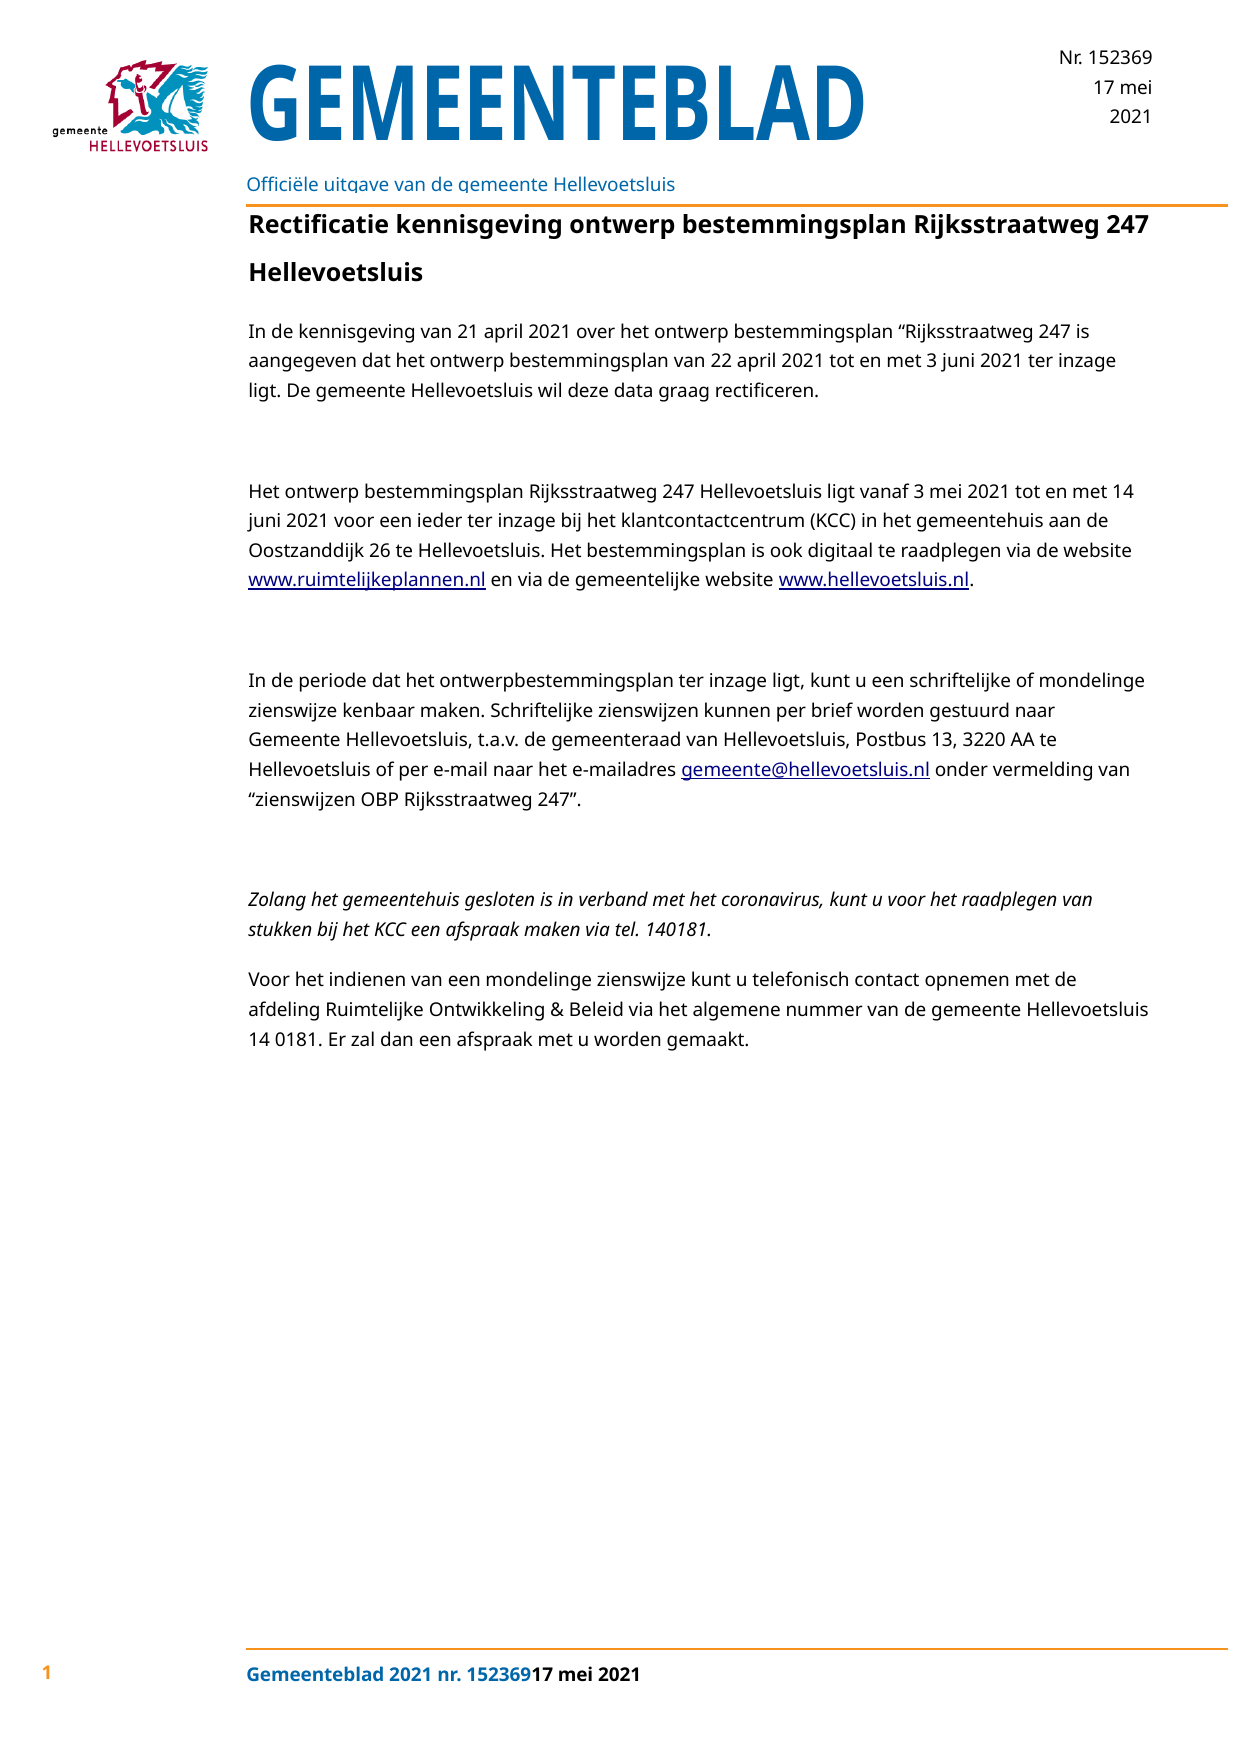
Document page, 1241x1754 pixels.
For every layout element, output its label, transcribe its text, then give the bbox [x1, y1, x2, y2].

text Het ontwerp bestemmingsplan Rijksstraatweg 247 Hellevoetsluis ligt vanaf 3 mei 2021 tot en met 14 juni 2021 voor een ieder ter inzage bij het klantcontactcentrum (KCC) in het gemeentehuis aan de Oostzanddijk 26 te Hellevoetsluis. Het bestemmingsplan is ook digitaal te raadplegen via de website www.ruimtelijkeplannen.nl en via de gemeentelijke website www.hellevoetsluis.nl. [248, 478, 1152, 592]
text In de periode dat het ontwerpbestemmingsplan ter inzage ligt, kunt u een schriftelijke of mondelinge zienswijze kenbaar maken. Schriftelijke zienswijzen kunnen per brief worden gestuurd naar Gemeente Hellevoetsluis, t.a.v. de gemeenteraad van Hellevoetsluis, Postbus 13, 3220 AA te Hellevoetsluis of per e-mail naar het e-mailadres gemeente@hellevoetsluis.nl onder vermelding van “zienswijzen OBP Rijksstraatweg 247”. [248, 667, 1152, 812]
text Zolang het gemeentehuis gesloten is in verband met het coronavirus, kunt u voor het raadplegen van stukken bij het KCC een afspraak maken via tel. 140181. [248, 887, 1152, 942]
text Voor het indienen van een mondelinge zienswijze kunt u telefonisch contact opnemen met de afdeling Ruimtelijke Ontwikkeling & Beleid via het algemene nummer van de gemeente Hellevoetsluis 14 0181. Er zal dan een afspraak met u worden gemaakt. [248, 967, 1152, 1052]
text In de kennisgeving van 21 april 2021 over het ontwerp bestemmingsplan “Rijksstraatweg 247 is aangegeven dat het ontwerp bestemmingsplan van 22 april 2021 tot en met 3 juni 2021 ter inzage ligt. De gemeente Hellevoetsluis wil deze data graag rectificeren. [248, 318, 1152, 403]
picture [41, 47, 231, 172]
text Rectificatie kennisgeving ontwerp bestemmingsplan Rijksstraatweg 247 Hellevoetsluis [248, 207, 1152, 288]
